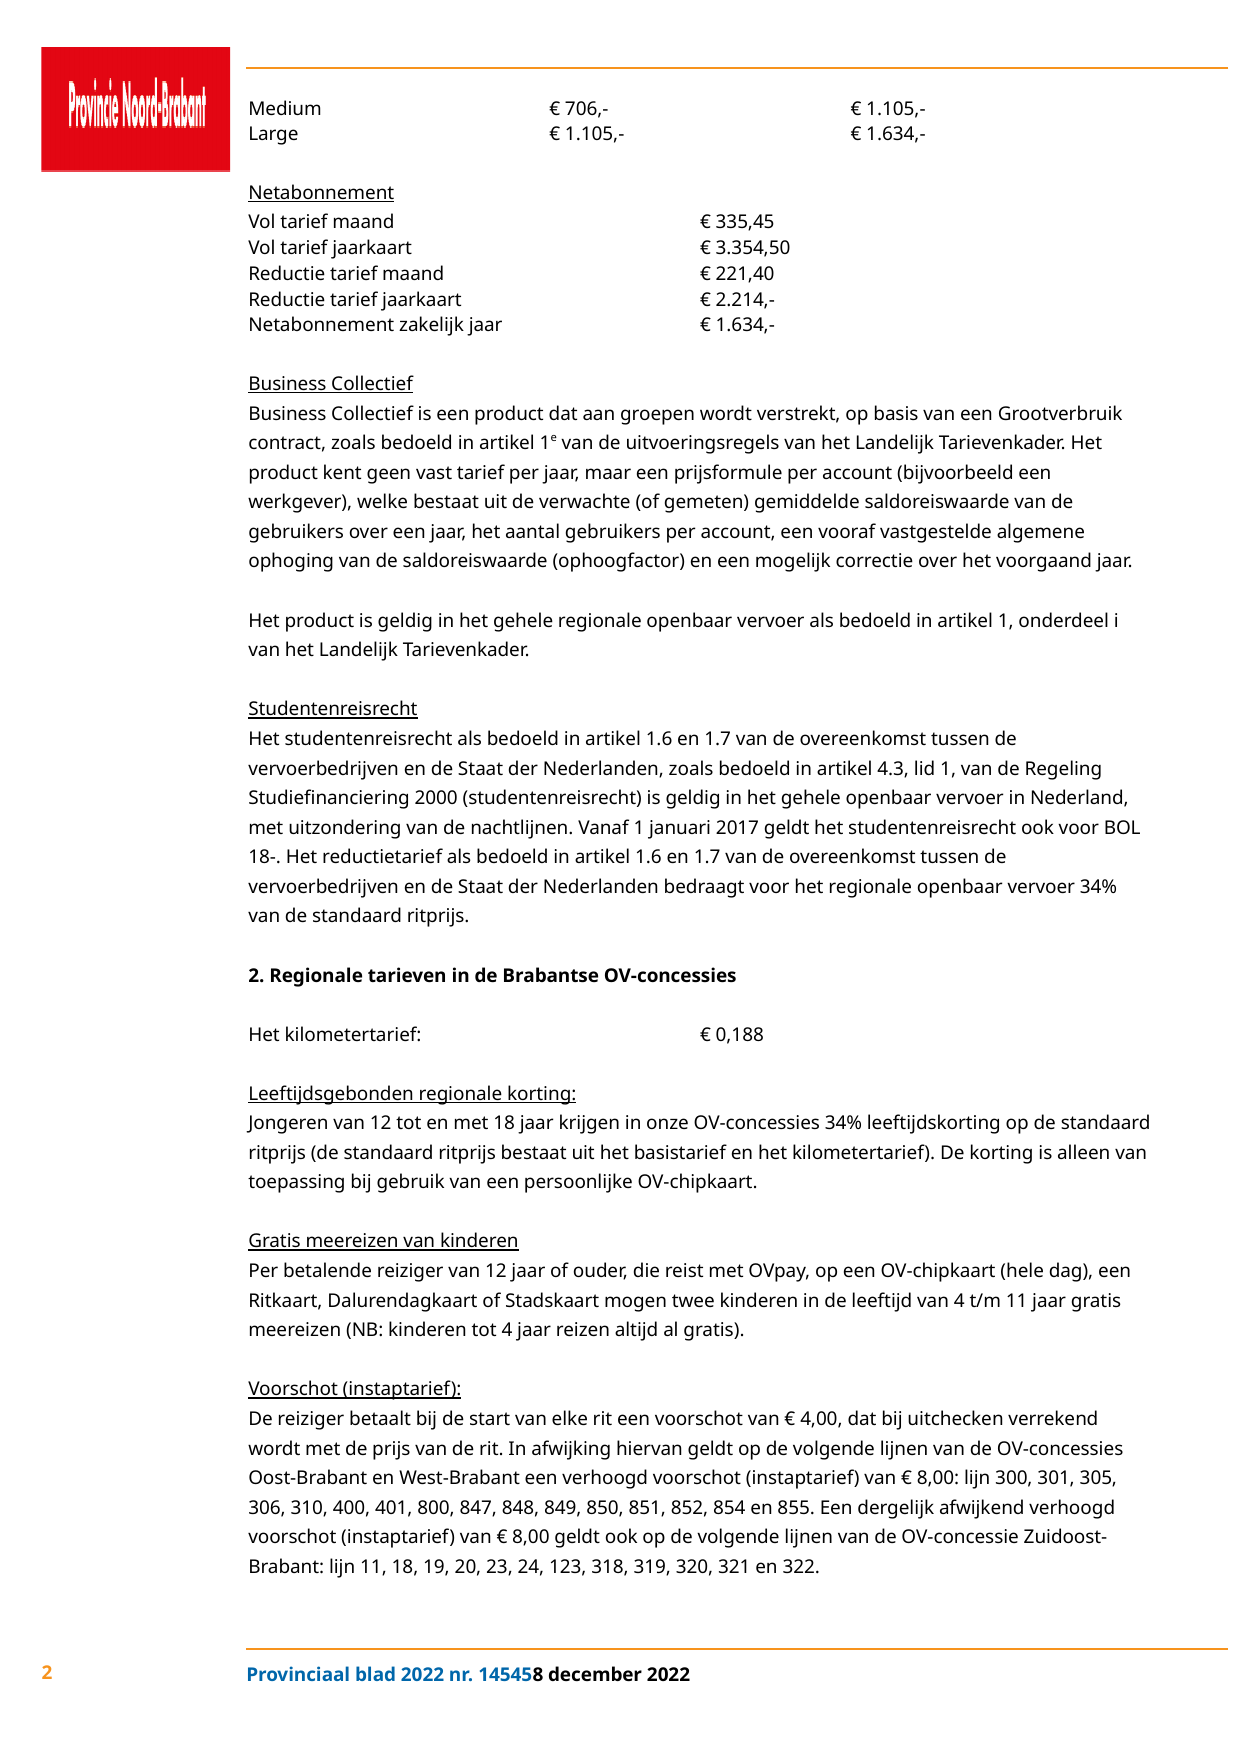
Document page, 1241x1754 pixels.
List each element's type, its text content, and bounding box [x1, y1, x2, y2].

table_header € 335,45 [700, 209, 1152, 234]
text De reiziger betaalt bij de start van elke rit een voorschot van € 4,00, dat bij uitchecken verrekend wordt met de prijs van de rit. In afwijking hiervan geldt op de volgende lijnen van de OV-concessies Oost-Brabant en West-Brabant een verhoogd voorschot (instaptarief) van € 8,00: lijn 300, 301, 305, 306, 310, 400, 401, 800, 847, 848, 849, 850, 851, 852, 854 en 855. Een dergelijk afwijkend verhoogd voorschot (instaptarief) van € 8,00 geldt ook op de volgende lijnen van de OV-concessie Zuidoost-Brabant: lijn 11, 18, 19, 20, 23, 24, 123, 318, 319, 320, 321 en 322. [248, 1405, 1152, 1579]
table_cell € 1.105,- [549, 121, 850, 146]
text 2. Regionale tarieven in de Brabantse OV-concessies [248, 962, 1152, 988]
table_cell Reductie tarief maand [248, 260, 700, 286]
text Gratis meereizen van kinderen [248, 1228, 1152, 1253]
table_cell € 1.634,- [700, 312, 1152, 337]
table_cell Vol tarief jaarkaart [248, 235, 700, 260]
text Voorschot (instaptarief): [248, 1376, 1152, 1401]
table_cell Medium [248, 95, 549, 121]
table_cell € 706,- [549, 95, 850, 121]
text Business Collectief [248, 370, 1152, 396]
table_header Het kilometertarief: [248, 1021, 700, 1047]
picture [41, 47, 231, 172]
table_cell € 2.214,- [700, 286, 1152, 312]
text Studentenreisrecht [248, 696, 1152, 721]
table_cell € 221,40 [700, 260, 1152, 286]
table_cell € 1.105,- [850, 95, 1152, 121]
table_cell Reductie tarief jaarkaart [248, 286, 700, 312]
text Business Collectief is een product dat aan groepen wordt verstrekt, op basis van een Grootverbruik contract, zoals bedoeld in artikel 1e van de uitvoeringsregels van het Landelijk Tarievenkader. Het product kent geen vast tarief per jaar, maar een prijsformule per account (bijvoorbeeld een werkgever), welke bestaat uit de verwachte (of gemeten) gemiddelde saldoreiswaarde van de gebruikers over een jaar, het aantal gebruikers per account, een vooraf vastgestelde algemene ophoging van de saldoreiswaarde (ophoogfactor) en een mogelijk correctie over het voorgaand jaar. [248, 400, 1152, 573]
text Het product is geldig in het gehele regionale openbaar vervoer als bedoeld in artikel 1, onderdeel i van het Landelijk Tarievenkader. [248, 607, 1152, 662]
table_cell € 3.354,50 [700, 235, 1152, 260]
text Per betalende reiziger van 12 jaar of ouder, die reist met OVpay, op een OV-chipkaart (hele dag), een Ritkaart, Dalurendagkaart of Stadskaart mogen twee kinderen in de leeftijd van 4 t/m 11 jaar gratis meereizen (NB: kinderen tot 4 jaar reizen altijd al gratis). [248, 1257, 1152, 1342]
table_cell Netabonnement zakelijk jaar [248, 312, 700, 337]
text Netabonnement [248, 179, 1152, 205]
table_header € 0,188 [700, 1021, 1152, 1047]
text Jongeren van 12 tot en met 18 jaar krijgen in onze OV-concessies 34% leeftijdskorting op de standaard ritprijs (de standaard ritprijs bestaat uit het basistarief en het kilometertarief). De korting is alleen van toepassing bij gebruik van een persoonlijke OV-chipkaart. [248, 1109, 1152, 1194]
text Leeftijdsgebonden regionale korting: [248, 1080, 1152, 1105]
table_cell € 1.634,- [850, 121, 1152, 146]
table_header Vol tarief maand [248, 209, 700, 234]
table_cell Large [248, 121, 549, 146]
text Het studentenreisrecht als bedoeld in artikel 1.6 en 1.7 van de overeenkomst tussen de vervoerbedrijven en de Staat der Nederlanden, zoals bedoeld in artikel 4.3, lid 1, van de Regeling Studiefinanciering 2000 (studentenreisrecht) is geldig in het gehele openbaar vervoer in Nederland, met uitzondering van de nachtlijnen. Vanaf 1 januari 2017 geldt het studentenreisrecht ook voor BOL 18-. Het reductietarief als bedoeld in artikel 1.6 en 1.7 van de overeenkomst tussen de vervoerbedrijven en de Staat der Nederlanden bedraagt voor het regionale openbaar vervoer 34% van de standaard ritprijs. [248, 725, 1152, 928]
